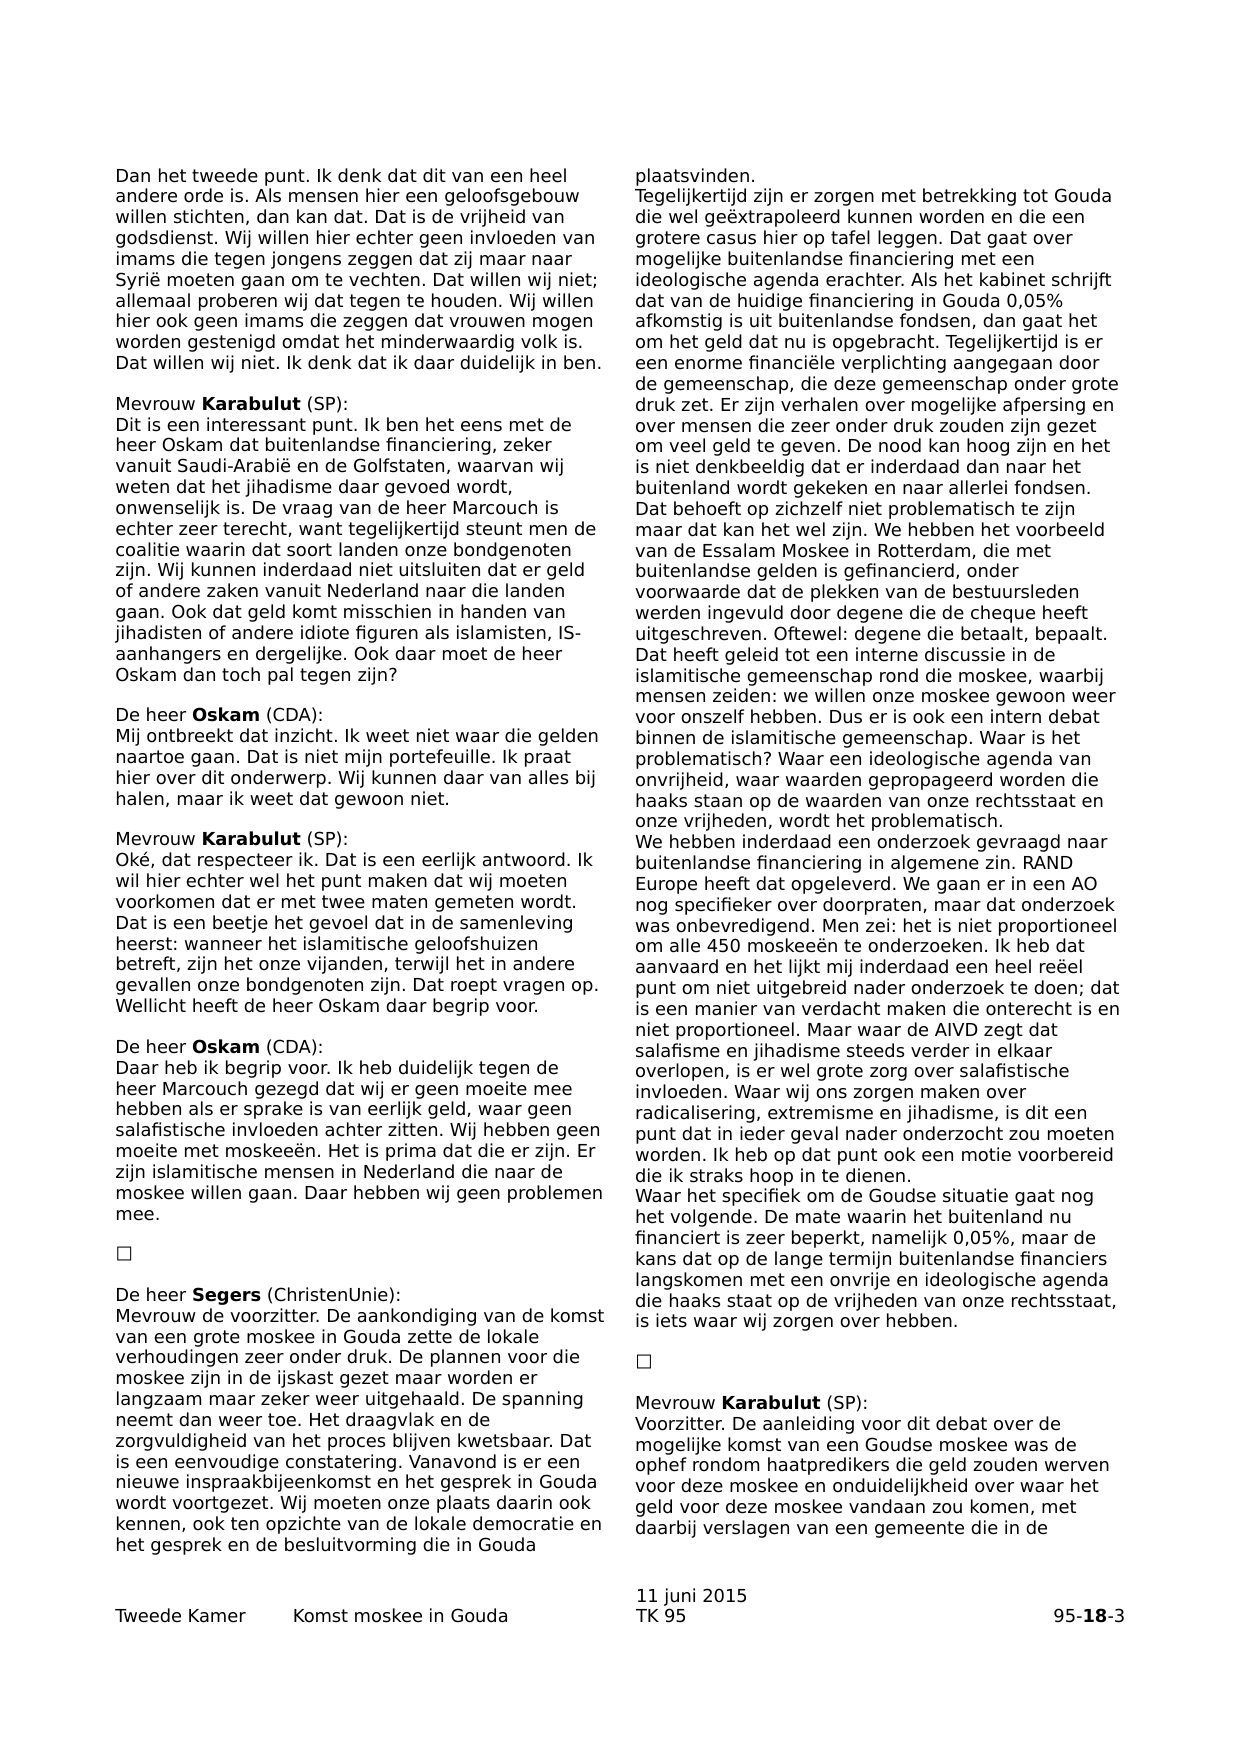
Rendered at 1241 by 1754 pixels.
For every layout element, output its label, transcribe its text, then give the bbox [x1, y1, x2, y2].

text Oké, dat respecteer ik. Dat is een eerlijk antwoord. Ik wil hier echter wel het punt maken dat wij moeten voorkomen dat er met twee maten gemeten wordt. Dat is een beetje het gevoel dat in de samenleving heerst: wanneer het islamitische geloofshuizen betreft, zijn het onze vijanden, terwijl het in andere gevallen onze bondgenoten zijn. Dat roept vragen op. Wellicht heeft de heer Oskam daar begrip voor. [115, 850, 605, 1017]
text Mevrouw Karabulut (SP): [635, 1393, 1125, 1413]
text Voorzitter. De aanleiding voor dit debat over de mogelijke komst van een Goudse moskee was de ophef rondom haatpredikers die geld zouden werven voor deze moskee en onduidelijkheid over waar het geld voor deze moskee vandaan zou komen, met daarbij verslagen van een gemeente die in de [635, 1413, 1125, 1538]
text Mevrouw Karabulut (SP): [115, 829, 605, 850]
text Mevrouw de voorzitter. De aankondiging van de komst van een grote moskee in Gouda zette de lokale verhoudingen zeer onder druk. De plannen voor die moskee zijn in de ijskast gezet maar worden er langzaam maar zeker weer uitgehaald. De spanning neemt dan weer toe. Het draagvlak en de zorgvuldigheid van het proces blijven kwetsbaar. Dat is een eenvoudige constatering. Vanavond is er een nieuwe inspraakbijeenkomst en het gesprek in Gouda wordt voortgezet. Wij moeten onze plaats daarin ook kennen, ook ten opzichte van de lokale democratie en het gesprek en de besluitvorming die in Gouda [115, 1306, 605, 1556]
text Waar het specifiek om de Goudse situatie gaat nog het volgende. De mate waarin het buitenland nu financiert is zeer beperkt, namelijk 0,05%, maar de kans dat op de lange termijn buitenlandse financiers langskomen met een onvrije en ideologische agenda die haaks staat op de vrijheden van onze rechtsstaat, is iets waar wij zorgen over hebben. [635, 1186, 1125, 1332]
text plaatsvinden. [635, 165, 1125, 186]
text ⬜ [635, 1352, 1125, 1373]
text Tegelijkertijd zijn er zorgen met betrekking tot Gouda die wel geëxtrapoleerd kunnen worden en die een grotere casus hier op tafel leggen. Dat gaat over mogelijke buitenlandse financiering met een ideologische agenda erachter. Als het kabinet schrijft dat van de huidige financiering in Gouda 0,05% afkomstig is uit buitenlandse fondsen, dan gaat het om het geld dat nu is opgebracht. Tegelijkertijd is er een enorme financiële verplichting aangegaan door de gemeenschap, die deze gemeenschap onder grote druk zet. Er zijn verhalen over mogelijke afpersing en over mensen die zeer onder druk zouden zijn gezet om veel geld te geven. De nood kan hoog zijn en het is niet denkbeeldig dat er inderdaad dan naar het buitenland wordt gekeken en naar allerlei fondsen. Dat behoeft op zichzelf niet problematisch te zijn maar dat kan het wel zijn. We hebben het voorbeeld van de Essalam Moskee in Rotterdam, die met buitenlandse gelden is gefinancierd, onder voorwaarde dat de plekken van de bestuursleden werden ingevuld door degene die de cheque heeft uitgeschreven. Oftewel: degene die betaalt, bepaalt. Dat heeft geleid tot een interne discussie in de islamitische gemeenschap rond die moskee, waarbij mensen zeiden: we willen onze moskee gewoon weer voor onszelf hebben. Dus er is ook een intern debat binnen de islamitische gemeenschap. Waar is het problematisch? Waar een ideologische agenda van onvrijheid, waar waarden gepropageerd worden die haaks staan op de waarden van onze rechtsstaat en onze vrijheden, wordt het problematisch. [635, 186, 1125, 832]
text Dit is een interessant punt. Ik ben het eens met de heer Oskam dat buitenlandse financiering, zeker vanuit Saudi-Arabië en de Golfstaten, waarvan wij weten dat het jihadisme daar gevoed wordt, onwenselijk is. De vraag van de heer Marcouch is echter zeer terecht, want tegelijkertijd steunt men de coalitie waarin dat soort landen onze bondgenoten zijn. Wij kunnen inderdaad niet uitsluiten dat er geld of andere zaken vanuit Nederland naar die landen gaan. Ook dat geld komt misschien in handen van jihadisten of andere idiote figuren als islamisten, IS-aanhangers en dergelijke. Ook daar moet de heer Oskam dan toch pal tegen zijn? [115, 414, 605, 685]
text De heer Oskam (CDA): [115, 705, 605, 726]
text Mij ontbreekt dat inzicht. Ik weet niet waar die gelden naartoe gaan. Dat is niet mijn portefeuille. Ik praat hier over dit onderwerp. Wij kunnen daar van alles bij halen, maar ik weet dat gewoon niet. [115, 726, 605, 809]
text Daar heb ik begrip voor. Ik heb duidelijk tegen de heer Marcouch gezegd dat wij er geen moeite mee hebben als er sprake is van eerlijk geld, waar geen salafistische invloeden achter zitten. Wij hebben geen moeite met moskeeën. Het is prima dat die er zijn. Er zijn islamitische mensen in Nederland die naar de moskee willen gaan. Daar hebben wij geen problemen mee. [115, 1057, 605, 1224]
text De heer Segers (ChristenUnie): [115, 1285, 605, 1306]
text De heer Oskam (CDA): [115, 1037, 605, 1057]
text ⬜ [115, 1244, 605, 1265]
text Dan het tweede punt. Ik denk dat dit van een heel andere orde is. Als mensen hier een geloofsgebouw willen stichten, dan kan dat. Dat is de vrijheid van godsdienst. Wij willen hier echter geen invloeden van imams die tegen jongens zeggen dat zij maar naar Syrië moeten gaan om te vechten. Dat willen wij niet; allemaal proberen wij dat tegen te houden. Wij willen hier ook geen imams die zeggen dat vrouwen mogen worden gestenigd omdat het minderwaardig volk is. Dat willen wij niet. Ik denk dat ik daar duidelijk in ben. [115, 165, 605, 374]
text Mevrouw Karabulut (SP): [115, 394, 605, 414]
text We hebben inderdaad een onderzoek gevraagd naar buitenlandse financiering in algemene zin. RAND Europe heeft dat opgeleverd. We gaan er in een AO nog specifieker over doorpraten, maar dat onderzoek was onbevredigend. Men zei: het is niet proportioneel om alle 450 moskeeën te onderzoeken. Ik heb dat aanvaard en het lijkt mij inderdaad een heel reëel punt om niet uitgebreid nader onderzoek te doen; dat is een manier van verdacht maken die onterecht is en niet proportioneel. Maar waar de AIVD zegt dat salafisme en jihadisme steeds verder in elkaar overlopen, is er wel grote zorg over salafistische invloeden. Waar wij ons zorgen maken over radicalisering, extremisme en jihadisme, is dit een punt dat in ieder geval nader onderzocht zou moeten worden. Ik heb op dat punt ook een motie voorbereid die ik straks hoop in te dienen. [635, 832, 1125, 1186]
